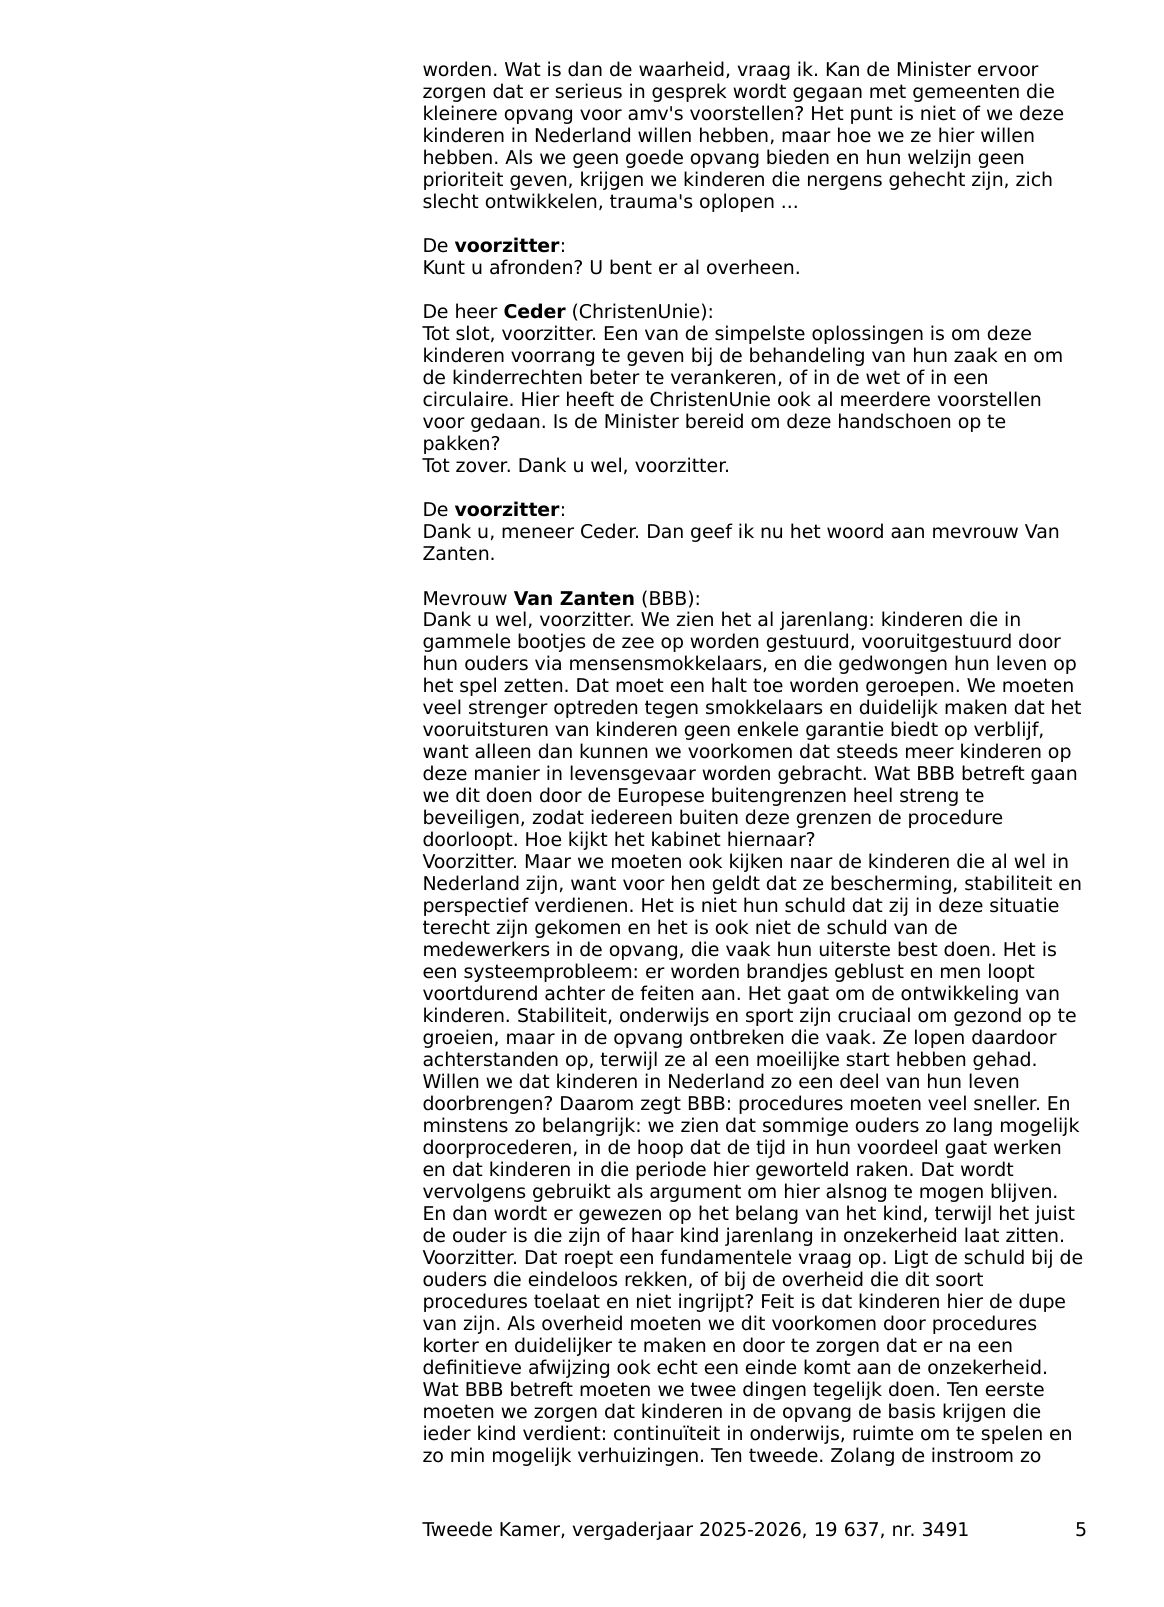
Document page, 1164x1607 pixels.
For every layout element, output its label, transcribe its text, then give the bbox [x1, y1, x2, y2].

text Tot slot, voorzitter. Een van de simpelste oplossingen is om deze kinderen voorrang te geven bij de behandeling van hun zaak en om de kinderrechten beter te verankeren, of in de wet of in een circulaire. Hier heeft de ChristenUnie ook al meerdere voorstellen voor gedaan. Is de Minister bereid om deze handschoen op te pakken? [422, 323, 1087, 455]
text De voorzitter: [422, 235, 1087, 257]
text De voorzitter: [422, 499, 1087, 521]
text Voorzitter. Dat roept een fundamentele vraag op. Ligt de schuld bij de ouders die eindeloos rekken, of bij de overheid die dit soort procedures toelaat en niet ingrijpt? Feit is dat kinderen hier de dupe van zijn. Als overheid moeten we dit voorkomen door procedures korter en duidelijker te maken en door te zorgen dat er na een definitieve afwijzing ook echt een einde komt aan de onzekerheid. [422, 1247, 1087, 1379]
text Wat BBB betreft moeten we twee dingen tegelijk doen. Ten eerste moeten we zorgen dat kinderen in de opvang de basis krijgen die ieder kind verdient: continuïteit in onderwijs, ruimte om te spelen en zo min mogelijk verhuizingen. Ten tweede. Zolang de instroom zo [422, 1379, 1087, 1467]
text Dank u, meneer Ceder. Dan geef ik nu het woord aan mevrouw Van Zanten. [422, 521, 1087, 565]
text Dank u wel, voorzitter. We zien het al jarenlang: kinderen die in gammele bootjes de zee op worden gestuurd, vooruitgestuurd door hun ouders via mensensmokkelaars, en die gedwongen hun leven op het spel zetten. Dat moet een halt toe worden geroepen. We moeten veel strenger optreden tegen smokkelaars en duidelijk maken dat het vooruitsturen van kinderen geen enkele garantie biedt op verblijf, want alleen dan kunnen we voorkomen dat steeds meer kinderen op deze manier in levensgevaar worden gebracht. Wat BBB betreft gaan we dit doen door de Europese buitengrenzen heel streng te beveiligen, zodat iedereen buiten deze grenzen de procedure doorloopt. Hoe kijkt het kabinet hiernaar? [422, 609, 1087, 851]
text De heer Ceder (ChristenUnie): [422, 301, 1087, 323]
text Kunt u afronden? U bent er al overheen. [422, 257, 1087, 279]
text Mevrouw Van Zanten (BBB): [422, 587, 1087, 609]
text Tot zover. Dank u wel, voorzitter. [422, 455, 1087, 477]
text worden. Wat is dan de waarheid, vraag ik. Kan de Minister ervoor zorgen dat er serieus in gesprek wordt gegaan met gemeenten die kleinere opvang voor amv's voorstellen? Het punt is niet of we deze kinderen in Nederland willen hebben, maar hoe we ze hier willen hebben. Als we geen goede opvang bieden en hun welzijn geen prioriteit geven, krijgen we kinderen die nergens gehecht zijn, zich slecht ontwikkelen, trauma's oplopen ... [422, 59, 1087, 213]
text Voorzitter. Maar we moeten ook kijken naar de kinderen die al wel in Nederland zijn, want voor hen geldt dat ze bescherming, stabiliteit en perspectief verdienen. Het is niet hun schuld dat zij in deze situatie terecht zijn gekomen en het is ook niet de schuld van de medewerkers in de opvang, die vaak hun uiterste best doen. Het is een systeemprobleem: er worden brandjes geblust en men loopt voortdurend achter de feiten aan. Het gaat om de ontwikkeling van kinderen. Stabiliteit, onderwijs en sport zijn cruciaal om gezond op te groeien, maar in de opvang ontbreken die vaak. Ze lopen daardoor achterstanden op, terwijl ze al een moeilijke start hebben gehad. Willen we dat kinderen in Nederland zo een deel van hun leven doorbrengen? Daarom zegt BBB: procedures moeten veel sneller. En minstens zo belangrijk: we zien dat sommige ouders zo lang mogelijk doorprocederen, in de hoop dat de tijd in hun voordeel gaat werken en dat kinderen in die periode hier geworteld raken. Dat wordt vervolgens gebruikt als argument om hier alsnog te mogen blijven. En dan wordt er gewezen op het belang van het kind, terwijl het juist de ouder is die zijn of haar kind jarenlang in onzekerheid laat zitten. [422, 851, 1087, 1247]
